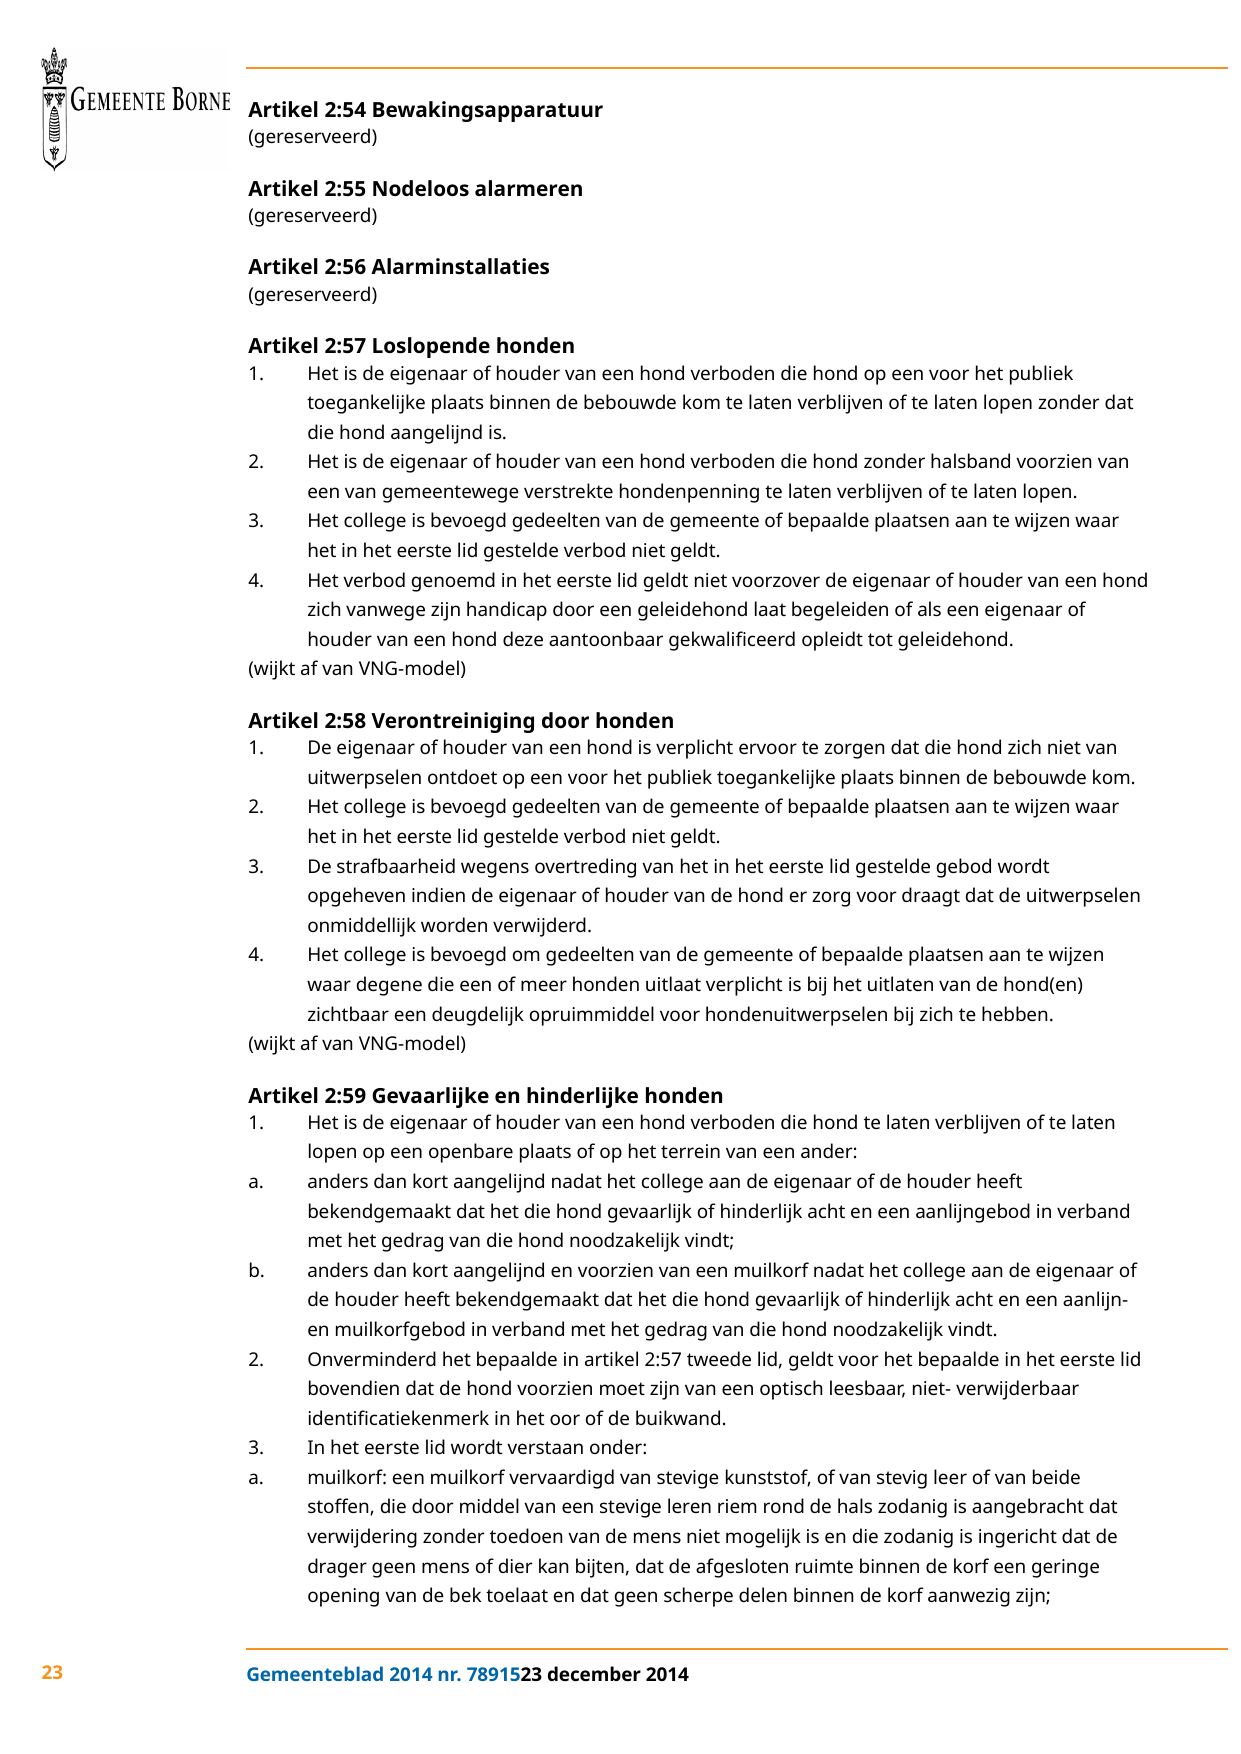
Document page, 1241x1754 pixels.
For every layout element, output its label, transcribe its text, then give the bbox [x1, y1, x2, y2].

text Artikel 2:57 Loslopende honden [248, 331, 1152, 360]
text Artikel 2:59 Gevaarlijke en hinderlijke honden [248, 1081, 1152, 1109]
text Artikel 2:56 Alarminstallaties [248, 252, 1152, 281]
text (gereserveerd) [248, 281, 1152, 307]
picture [41, 47, 231, 172]
list Het is de eigenaar of houder van een hond verboden die hond zonder halsband voorzien van een van gemeentewege verstrekte hondenpenning te laten verblijven of te laten lopen. [248, 448, 1152, 504]
text Artikel 2:55 Nodeloos alarmeren [248, 174, 1152, 202]
text Artikel 2:54 Bewakingsapparatuur [248, 95, 1152, 123]
text (gereserveerd) [248, 123, 1152, 149]
list Het verbod genoemd in het eerste lid geldt niet voorzover de eigenaar of houder van een hond zich vanwege zijn handicap door een geleidehond laat begeleiden of als een eigenaar of houder van een hond deze aantoonbaar gekwalificeerd opleidt tot geleidehond. [248, 567, 1152, 652]
list Het college is bevoegd om gedeelten van de gemeente of bepaalde plaatsen aan te wijzen waar degene die een of meer honden uitlaat verplicht is bij het uitlaten van de hond(en) zichtbaar een deugdelijk opruimmiddel voor hondenuitwerpselen bij zich te hebben. [248, 942, 1152, 1026]
list Het college is bevoegd gedeelten van de gemeente of bepaalde plaatsen aan te wijzen waar het in het eerste lid gestelde verbod niet geldt. [248, 508, 1152, 563]
list Het college is bevoegd gedeelten van de gemeente of bepaalde plaatsen aan te wijzen waar het in het eerste lid gestelde verbod niet geldt. [248, 794, 1152, 849]
list In het eerste lid wordt verstaan onder: [248, 1434, 1152, 1460]
list Het is de eigenaar of houder van een hond verboden die hond te laten verblijven of te laten lopen op een openbare plaats of op het terrein van een ander: [248, 1109, 1152, 1164]
list anders dan kort aangelijnd en voorzien van een muilkorf nadat het college aan de eigenaar of de houder heeft bekendgemaakt dat het die hond gevaarlijk of hinderlijk acht en een aanlijn- en muilkorfgebod in verband met het gedrag van die hond noodzakelijk vindt. [248, 1257, 1152, 1342]
text (gereserveerd) [248, 202, 1152, 228]
list Het is de eigenaar of houder van een hond verboden die hond op een voor het publiek toegankelijke plaats binnen de bebouwde kom te laten verblijven of te laten lopen zonder dat die hond aangelijnd is. [248, 360, 1152, 445]
list anders dan kort aangelijnd nadat het college aan de eigenaar of de houder heeft bekendgemaakt dat het die hond gevaarlijk of hinderlijk acht en een aanlijngebod in verband met het gedrag van die hond noodzakelijk vindt; [248, 1168, 1152, 1253]
text (wijkt af van VNG-model) [248, 1030, 1152, 1056]
text Artikel 2:58 Verontreiniging door honden [248, 706, 1152, 734]
text (wijkt af van VNG-model) [248, 656, 1152, 681]
list muilkorf: een muilkorf vervaardigd van stevige kunststof, of van stevig leer of van beide stoffen, die door middel van een stevige leren riem rond de hals zodanig is aangebracht dat verwijdering zonder toedoen van de mens niet mogelijk is en die zodanig is ingericht dat de drager geen mens of dier kan bijten, dat de afgesloten ruimte binnen de korf een geringe opening van de bek toelaat en dat geen scherpe delen binnen de korf aanwezig zijn; [248, 1464, 1152, 1608]
list Onverminderd het bepaalde in artikel 2:57 tweede lid, geldt voor het bepaalde in het eerste lid bovendien dat de hond voorzien moet zijn van een optisch leesbaar, niet- verwijderbaar identificatiekenmerk in het oor of de buikwand. [248, 1346, 1152, 1431]
list De strafbaarheid wegens overtreding van het in het eerste lid gestelde gebod wordt opgeheven indien de eigenaar of houder van de hond er zorg voor draagt dat de uitwerpselen onmiddellijk worden verwijderd. [248, 853, 1152, 938]
list De eigenaar of houder van een hond is verplicht ervoor te zorgen dat die hond zich niet van uitwerpselen ontdoet op een voor het publiek toegankelijke plaats binnen de bebouwde kom. [248, 734, 1152, 790]
